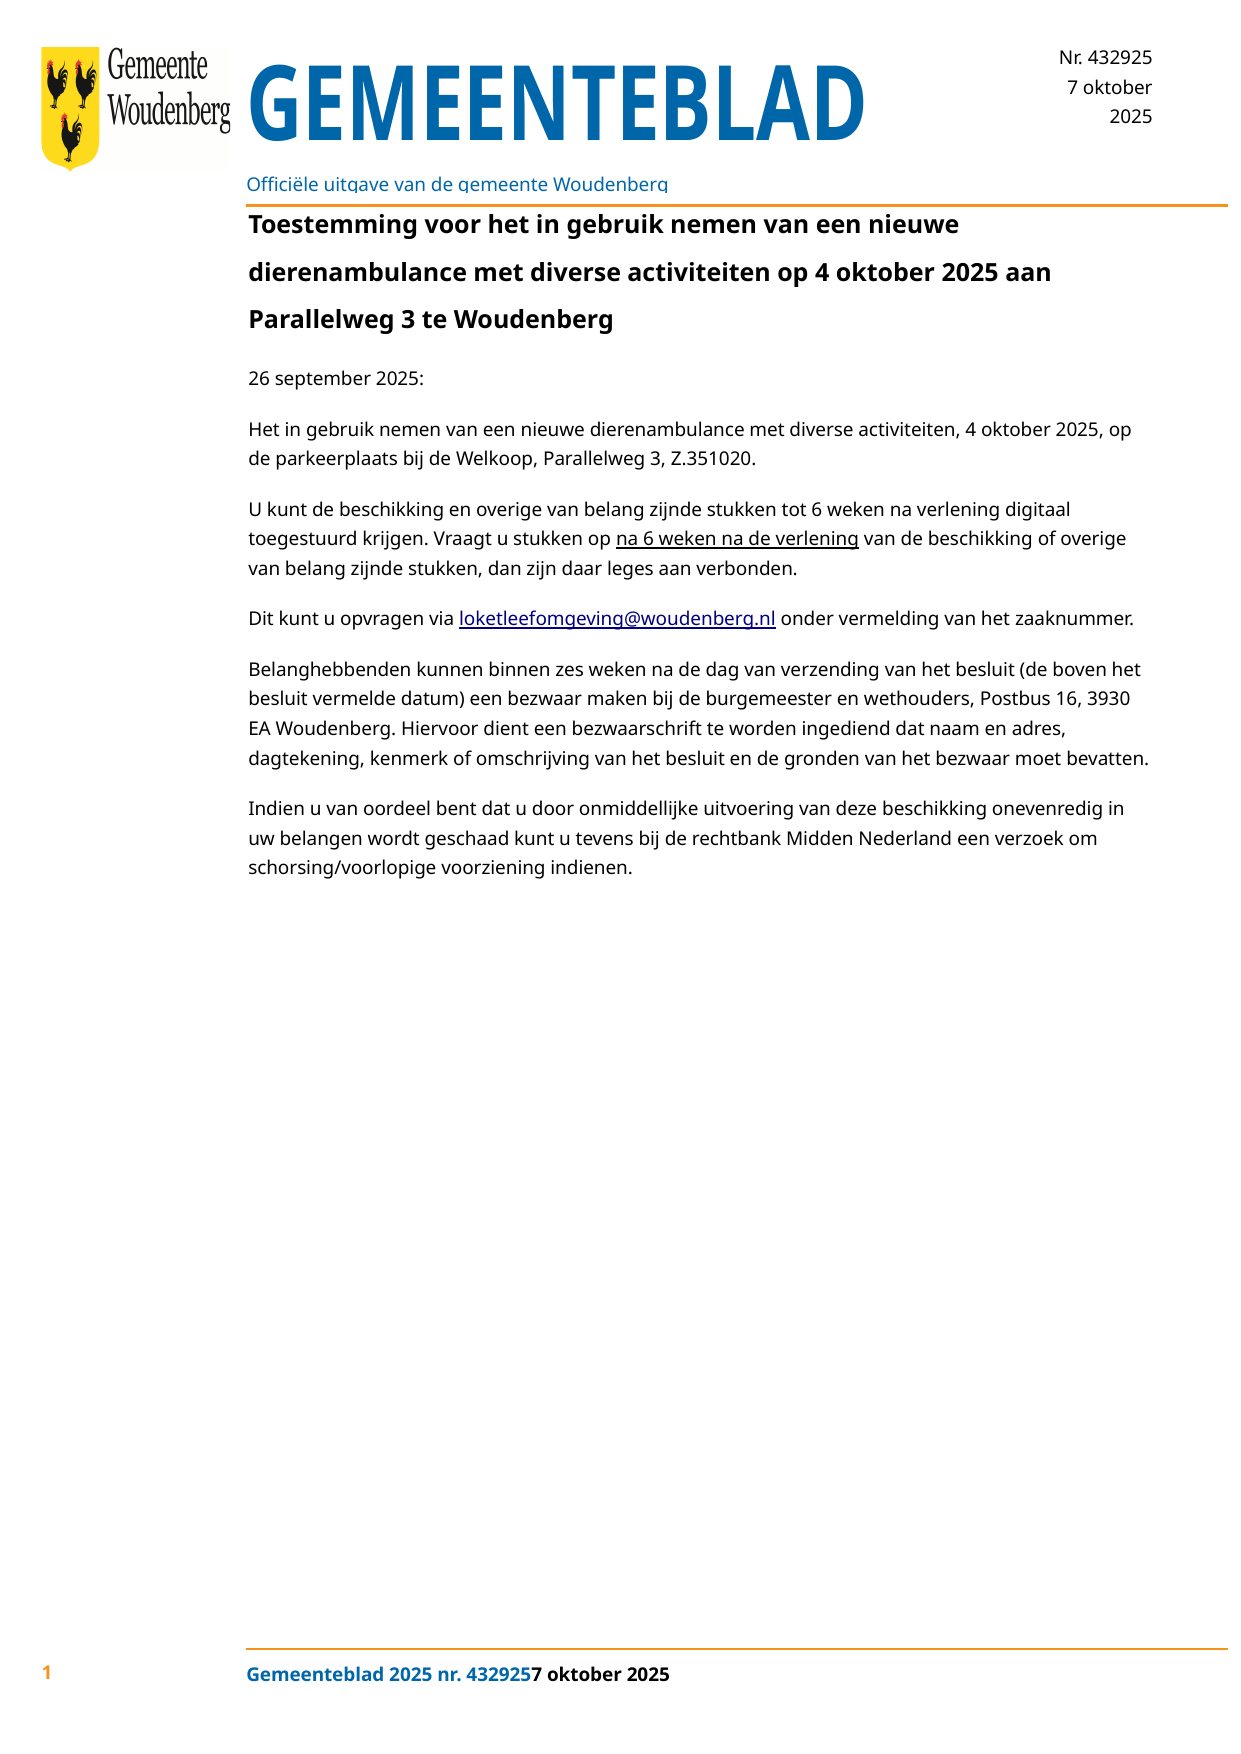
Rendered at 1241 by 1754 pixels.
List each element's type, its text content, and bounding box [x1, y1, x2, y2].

picture [41, 47, 231, 172]
text Dit kunt u opvragen via loketleefomgeving@woudenberg.nl onder vermelding van het zaaknummer. [248, 606, 1152, 631]
text Indien u van oordeel bent dat u door onmiddellijke uitvoering van deze beschikking onevenredig in uw belangen wordt geschaad kunt u tevens bij de rechtbank Midden Nederland een verzoek om schorsing/voorlopige voorziening indienen. [248, 795, 1152, 880]
text Belanghebbenden kunnen binnen zes weken na de dag van verzending van het besluit (de boven het besluit vermelde datum) een bezwaar maken bij de burgemeester en wethouders, Postbus 16, 3930 EA Woudenberg. Hiervoor dient een bezwaarschrift te worden ingediend dat naam en adres, dagtekening, kenmerk of omschrijving van het besluit en de gronden van het bezwaar moet bevatten. [248, 656, 1152, 770]
text Het in gebruik nemen van een nieuwe dierenambulance met diverse activiteiten, 4 oktober 2025, op de parkeerplaats bij de Welkoop, Parallelweg 3, Z.351020. [248, 416, 1152, 471]
text Toestemming voor het in gebruik nemen van een nieuwe dierenambulance met diverse activiteiten op 4 oktober 2025 aan Parallelweg 3 te Woudenberg [248, 207, 1152, 336]
text 26 september 2025: [248, 366, 1152, 391]
text U kunt de beschikking en overige van belang zijnde stukken tot 6 weken na verlening digitaal toegestuurd krijgen. Vraagt u stukken op na 6 weken na de verlening van de beschikking of overige van belang zijnde stukken, dan zijn daar leges aan verbonden. [248, 496, 1152, 581]
